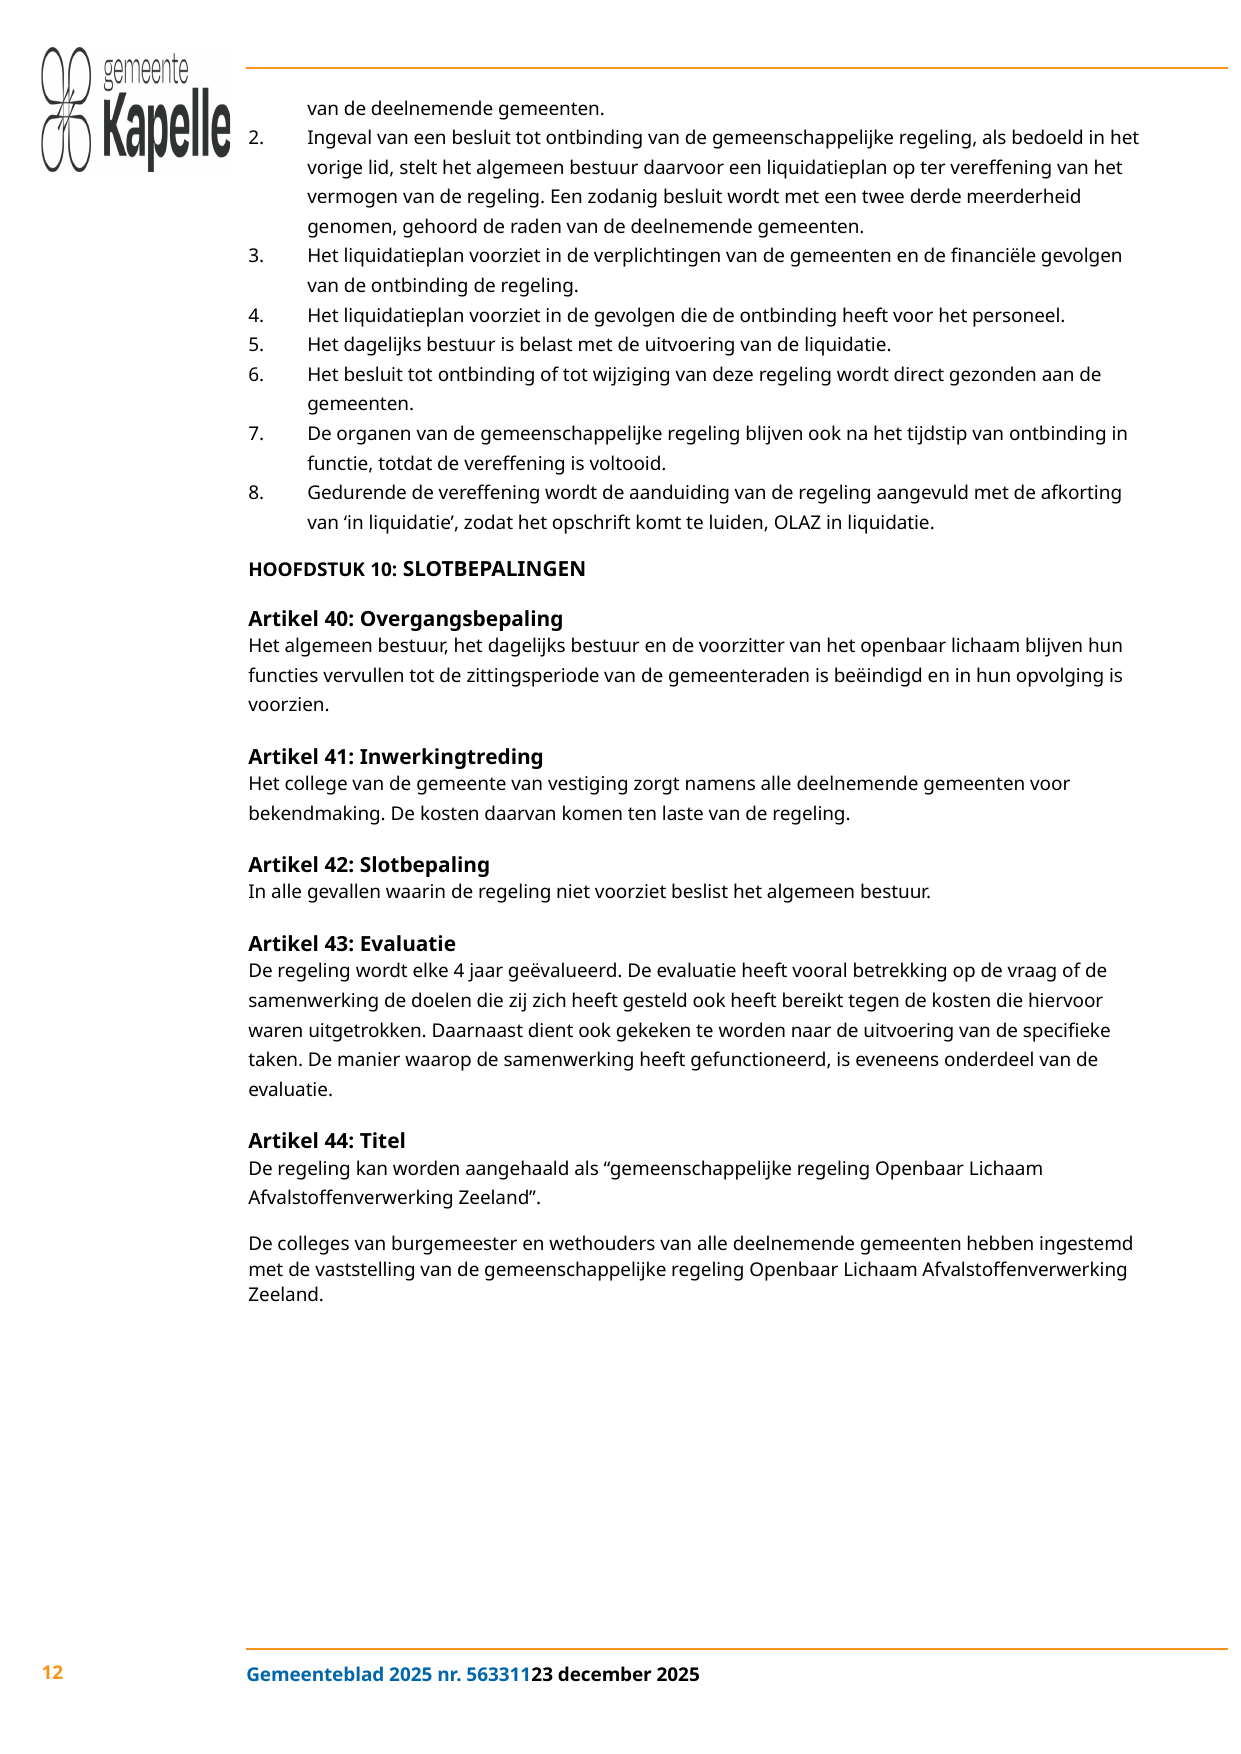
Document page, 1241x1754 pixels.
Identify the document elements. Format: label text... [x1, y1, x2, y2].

text Artikel 41: Inwerkingtreding [248, 742, 1152, 770]
text Artikel 44: Titel [248, 1126, 1152, 1155]
text Artikel 42: Slotbepaling [248, 850, 1152, 879]
list Ingeval van een besluit tot ontbinding van de gemeenschappelijke regeling, als bedoeld in het vorige lid, stelt het algemeen bestuur daarvoor een liquidatieplan op ter vereffening van het vermogen van de regeling. Een zodanig besluit wordt met een twee derde meerderheid genomen, gehoord de raden van de deelnemende gemeenten. [248, 124, 1152, 239]
text Artikel 40: Overgangsbepaling [248, 604, 1152, 632]
text In alle gevallen waarin de regeling niet voorziet beslist het algemeen bestuur. [248, 879, 1152, 904]
text De regeling kan worden aangehaald als “gemeenschappelijke regeling Openbaar Lichaam Afvalstoffenverwerking Zeeland”. [248, 1155, 1152, 1210]
list Het liquidatieplan voorziet in de gevolgen die de ontbinding heeft voor het personeel. [248, 302, 1152, 328]
text Het algemeen bestuur, het dagelijks bestuur en de voorzitter van het openbaar lichaam blijven hun functies vervullen tot de zittingsperiode van de gemeenteraden is beëindigd en in hun opvolging is voorzien. [248, 632, 1152, 717]
list Gedurende de vereffening wordt de aanduiding van de regeling aangevuld met de afkorting van ‘in liquidatie’, zodat het opschrift komt te luiden, OLAZ in liquidatie. [248, 479, 1152, 535]
list Het dagelijks bestuur is belast met de uitvoering van de liquidatie. [248, 331, 1152, 357]
text HOOFDSTUK 10: SLOTBEPALINGEN [248, 554, 1152, 583]
list Het liquidatieplan voorziet in de verplichtingen van de gemeenten en de financiële gevolgen van de ontbinding de regeling. [248, 243, 1152, 298]
text Het college van de gemeente van vestiging zorgt namens alle deelnemende gemeenten voor bekendmaking. De kosten daarvan komen ten laste van de regeling. [248, 770, 1152, 826]
picture [41, 47, 231, 172]
list Het besluit tot ontbinding of tot wijziging van deze regeling wordt direct gezonden aan de gemeenten. [248, 361, 1152, 416]
text Artikel 43: Evaluatie [248, 929, 1152, 958]
list De organen van de gemeenschappelijke regeling blijven ook na het tijdstip van ontbinding in functie, totdat de vereffening is voltooid. [248, 420, 1152, 476]
list van de deelnemende gemeenten. [248, 95, 1152, 121]
text De colleges van burgemeester en wethouders van alle deelnemende gemeenten hebben ingestemd met de vaststelling van de gemeenschappelijke regeling Openbaar Lichaam Afvalstoffenverwerking Zeeland. [248, 1230, 1152, 1307]
text De regeling wordt elke 4 jaar geëvalueerd. De evaluatie heeft vooral betrekking op de vraag of de samenwerking de doelen die zij zich heeft gesteld ook heeft bereikt tegen de kosten die hiervoor waren uitgetrokken. Daarnaast dient ook gekeken te worden naar de uitvoering van de specifieke taken. De manier waarop de samenwerking heeft gefunctioneerd, is eveneens onderdeel van de evaluatie. [248, 958, 1152, 1102]
